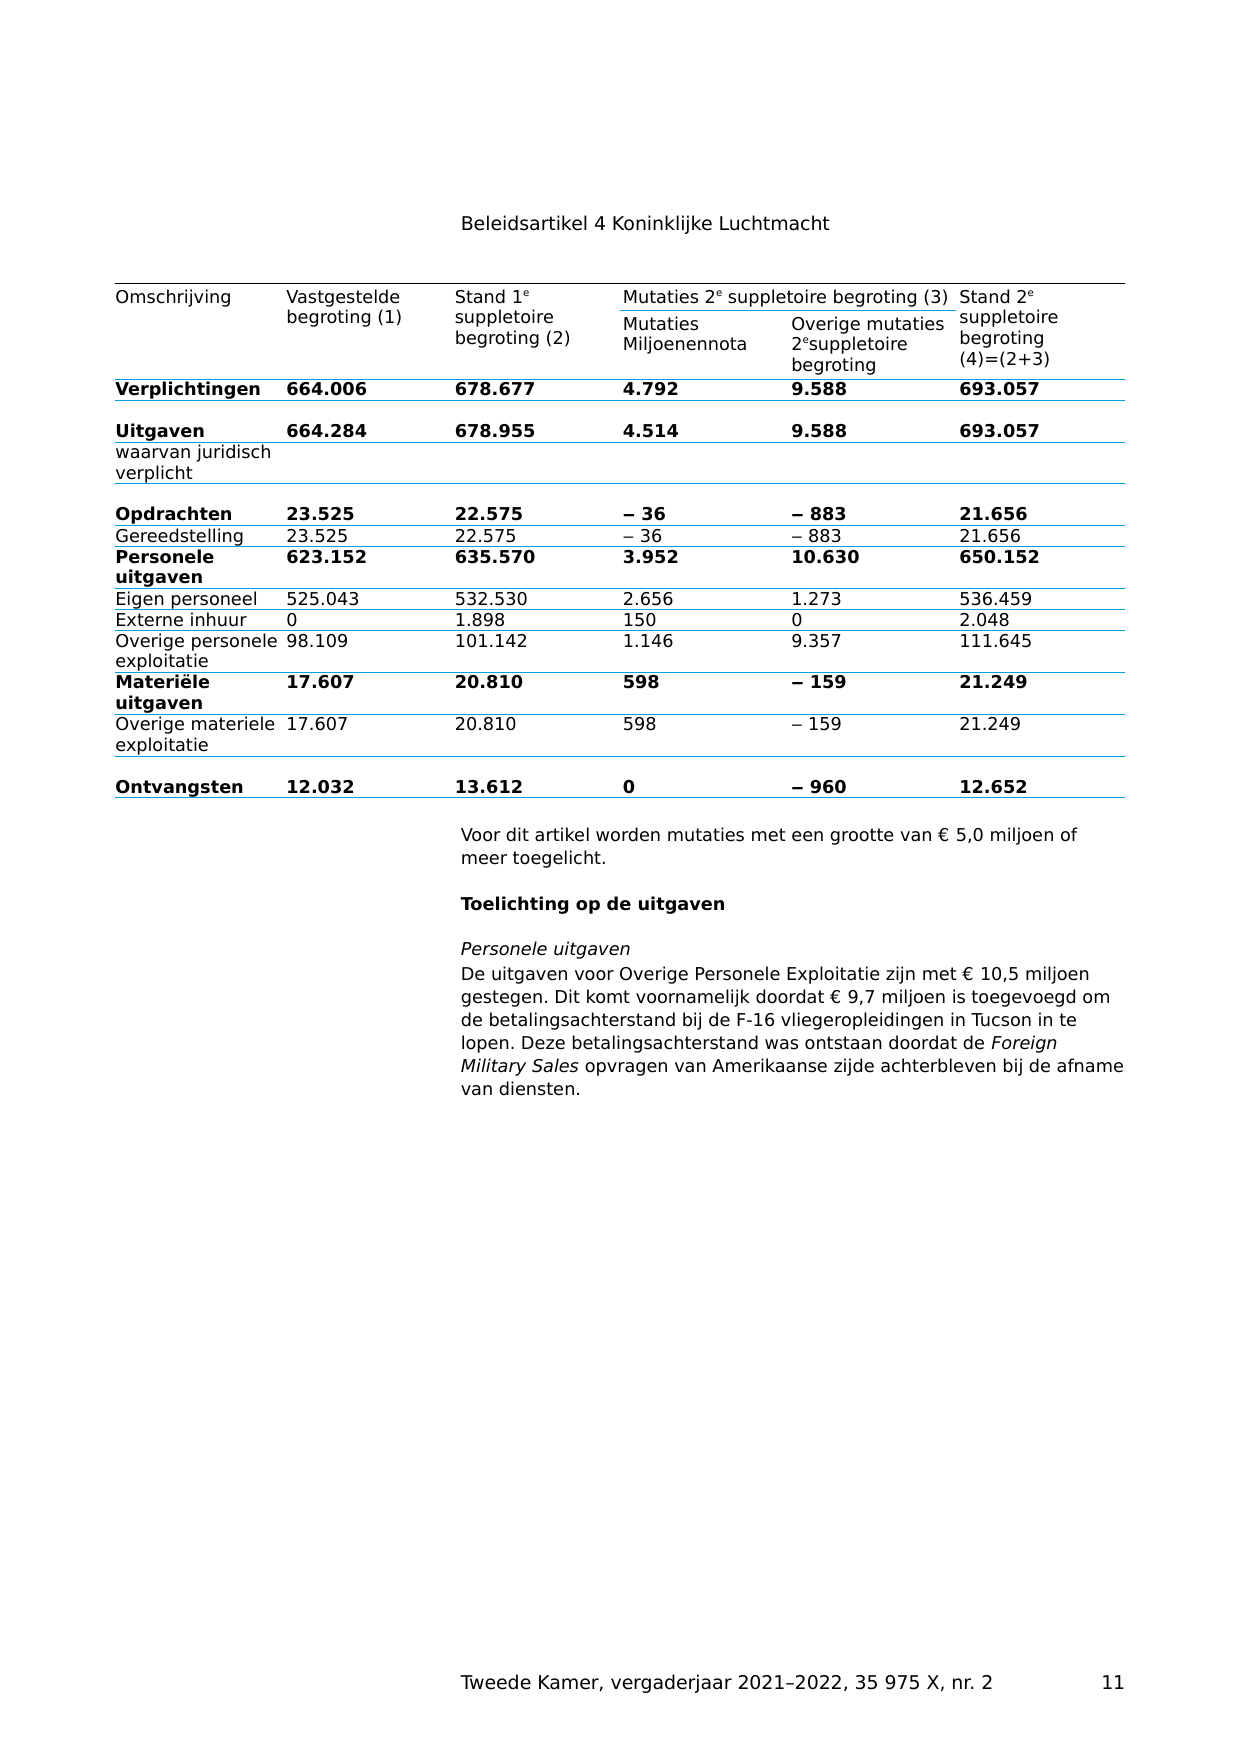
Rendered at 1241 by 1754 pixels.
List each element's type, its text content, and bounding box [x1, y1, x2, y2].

table_cell [115, 484, 283, 504]
table_cell 22.575 [452, 504, 620, 525]
table_cell [956, 757, 1125, 777]
table_cell 10.630 [788, 547, 956, 588]
table_cell [283, 401, 452, 421]
table_cell [283, 757, 452, 777]
table_cell 12.032 [283, 777, 452, 797]
table_cell ‒ 36 [620, 504, 788, 525]
table_cell 525.043 [283, 589, 452, 609]
table_cell Personele uitgaven [115, 547, 283, 588]
table_cell 0 [620, 777, 788, 797]
table_cell Overige mutaties 2esuppletoire begroting [788, 311, 956, 378]
table_cell 664.284 [283, 421, 452, 441]
table_cell 2.048 [956, 610, 1125, 630]
table_cell 598 [620, 715, 788, 756]
table_cell 22.575 [452, 526, 620, 546]
table_cell 693.057 [956, 421, 1125, 441]
table_cell waarvan juridisch verplicht [115, 443, 283, 483]
table_cell 17.607 [283, 715, 452, 756]
table_cell 101.142 [452, 631, 620, 672]
table_cell 678.955 [452, 421, 620, 441]
table_cell 21.249 [956, 673, 1125, 714]
table_cell 678.677 [452, 380, 620, 400]
table_cell [620, 401, 788, 421]
table_cell 532.530 [452, 589, 620, 609]
table_cell 664.006 [283, 380, 452, 400]
table_cell Stand 1e suppletoire begroting (2) [452, 284, 620, 378]
table_cell [452, 401, 620, 421]
table_cell 650.152 [956, 547, 1125, 588]
table_cell 3.952 [620, 547, 788, 588]
table_cell 693.057 [956, 380, 1125, 400]
table_cell [956, 484, 1125, 504]
table_cell [956, 443, 1125, 483]
table_cell 9.588 [788, 380, 956, 400]
table_cell 1.273 [788, 589, 956, 609]
table_cell 21.656 [956, 526, 1125, 546]
table_cell [452, 443, 620, 483]
table_cell [620, 484, 788, 504]
table_header Artikel 4 Koninklijke Luchtmacht (bedragen x € 1.000) [115, 258, 1125, 283]
table_cell [115, 401, 283, 421]
table_cell Vastgestelde begroting (1) [283, 284, 452, 378]
text De uitgaven voor Overige Personele Exploitatie zijn met € 10,5 miljoen gestegen. Dit komt voornamelijk doordat € 9,7 miljoen is toegevoegd om de betalingsachterstand bij de F-16 vliegeropleidingen in Tucson in te lopen. Deze betalingsachterstand was ontstaan doordat de Foreign Military Sales opvragen van Amerikaanse zijde achterbleven bij de afname van diensten. [461, 962, 1125, 1100]
table_cell 635.570 [452, 547, 620, 588]
table_cell Materiële uitgaven [115, 673, 283, 714]
table_cell Uitgaven [115, 421, 283, 441]
table_cell [956, 401, 1125, 421]
table_cell [620, 443, 788, 483]
table_cell [788, 484, 956, 504]
table_cell Omschrijving [115, 284, 283, 378]
table_cell 4.792 [620, 380, 788, 400]
table_cell Eigen personeel [115, 589, 283, 609]
table_cell Mutaties Miljoenennota [620, 311, 788, 378]
table_cell Mutaties 2e suppletoire begroting (3) [620, 284, 956, 310]
table_cell 13.612 [452, 777, 620, 797]
table_cell 623.152 [283, 547, 452, 588]
title Beleidsartikel 4 Koninklijke Luchtmacht [461, 213, 1125, 235]
table_cell [620, 757, 788, 777]
table_cell 150 [620, 610, 788, 630]
table_cell 2.656 [620, 589, 788, 609]
table_cell [452, 757, 620, 777]
table_cell [788, 401, 956, 421]
table_cell 12.652 [956, 777, 1125, 797]
table_cell Gereedstelling [115, 526, 283, 546]
text Voor dit artikel worden mutaties met een grootte van € 5,0 miljoen of meer toegelicht. [461, 823, 1125, 869]
table_cell 1.146 [620, 631, 788, 672]
table_cell ‒ 883 [788, 504, 956, 525]
table_cell 20.810 [452, 715, 620, 756]
table_cell 23.525 [283, 526, 452, 546]
table_cell 9.357 [788, 631, 956, 672]
table_cell 98.109 [283, 631, 452, 672]
table_cell 111.645 [956, 631, 1125, 672]
table_cell 598 [620, 673, 788, 714]
table_cell Opdrachten [115, 504, 283, 525]
table_cell 21.656 [956, 504, 1125, 525]
text Toelichting op de uitgaven [461, 892, 1125, 914]
table_cell 23.525 [283, 504, 452, 525]
table_cell Externe inhuur [115, 610, 283, 630]
table_cell ‒ 36 [620, 526, 788, 546]
table_cell [115, 757, 283, 777]
table_cell Verplichtingen [115, 380, 283, 400]
table_cell 1.898 [452, 610, 620, 630]
table_cell [788, 443, 956, 483]
table_cell [452, 484, 620, 504]
table_cell ‒ 159 [788, 673, 956, 714]
table_cell [283, 484, 452, 504]
table_cell 0 [283, 610, 452, 630]
table_cell 4.514 [620, 421, 788, 441]
table_cell ‒ 159 [788, 715, 956, 756]
table_cell [283, 443, 452, 483]
text Personele uitgaven [461, 937, 1125, 960]
table_cell 536.459 [956, 589, 1125, 609]
table_cell ‒ 883 [788, 526, 956, 546]
table_cell 9.588 [788, 421, 956, 441]
table_cell 20.810 [452, 673, 620, 714]
table_cell 17.607 [283, 673, 452, 714]
table_cell [788, 757, 956, 777]
table_cell Overige materiele exploitatie [115, 715, 283, 756]
table_cell Overige personele exploitatie [115, 631, 283, 672]
table_cell ‒ 960 [788, 777, 956, 797]
table_cell Stand 2e suppletoire begroting (4)=(2+3) [956, 284, 1125, 378]
table_cell 0 [788, 610, 956, 630]
table_cell Ontvangsten [115, 777, 283, 797]
table_cell 21.249 [956, 715, 1125, 756]
